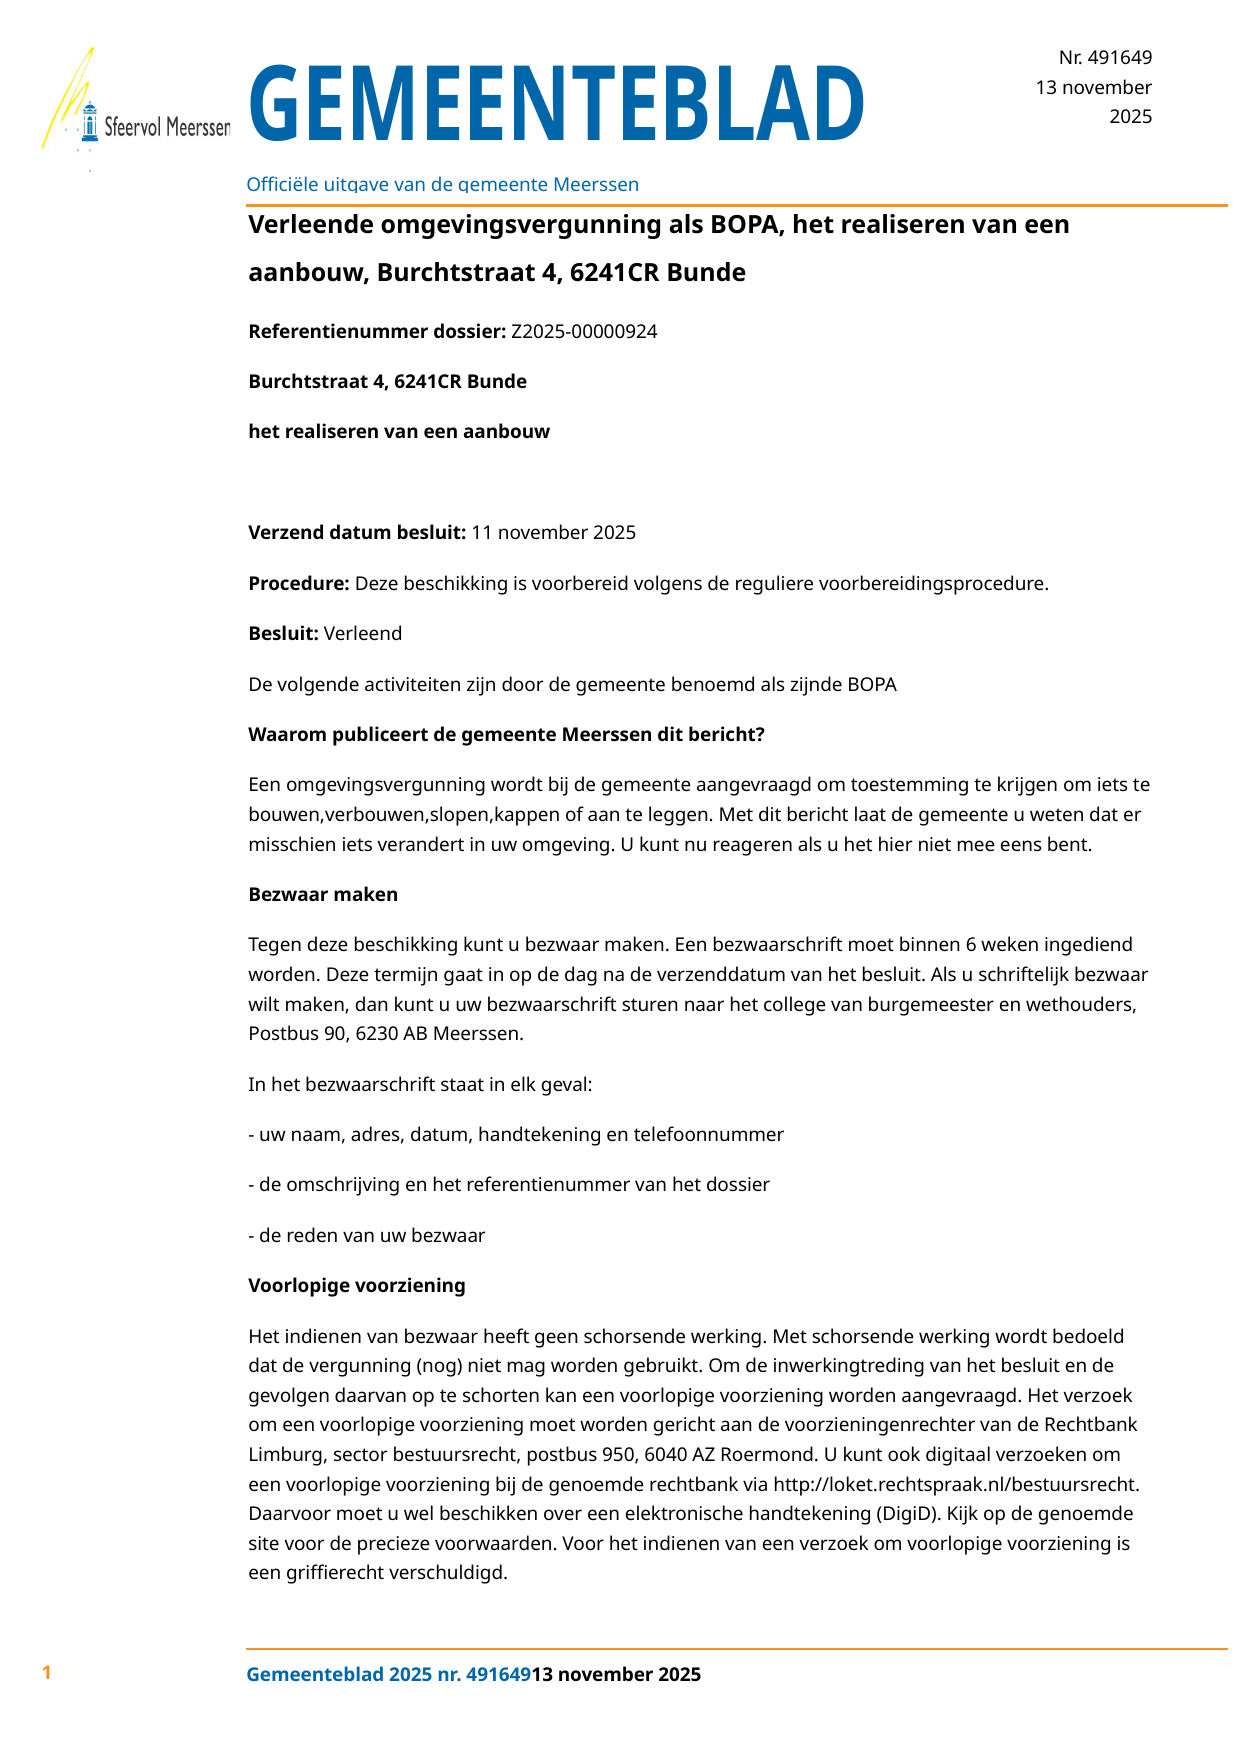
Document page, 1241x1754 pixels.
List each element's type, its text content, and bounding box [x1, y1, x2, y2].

text Bezwaar maken [248, 881, 1152, 907]
text Referentienummer dossier: Z2025-00000924 [248, 318, 1152, 344]
text Procedure: Deze beschikking is voorbereid volgens de reguliere voorbereidingsprocedure. [248, 570, 1152, 596]
text Verzend datum besluit: 11 november 2025 [248, 519, 1152, 545]
text In het bezwaarschrift staat in elk geval: [248, 1071, 1152, 1097]
text Waarom publiceert de gemeente Meerssen dit bericht? [248, 721, 1152, 747]
text - de omschrijving en het referentienummer van het dossier [248, 1172, 1152, 1197]
text Burchtstraat 4, 6241CR Bunde [248, 368, 1152, 394]
text - de reden van uw bezwaar [248, 1222, 1152, 1248]
picture [41, 47, 231, 172]
text het realiseren van een aanbouw [248, 419, 1152, 444]
text Voorlopige voorziening [248, 1272, 1152, 1298]
text Een omgevingsvergunning wordt bij de gemeente aangevraagd om toestemming te krijgen om iets te bouwen,verbouwen,slopen,kappen of aan te leggen. Met dit bericht laat de gemeente u weten dat er misschien iets verandert in uw omgeving. U kunt nu reageren als u het hier niet mee eens bent. [248, 772, 1152, 857]
text De volgende activiteiten zijn door de gemeente benoemd als zijnde BOPA [248, 671, 1152, 697]
text Het indienen van bezwaar heeft geen schorsende werking. Met schorsende werking wordt bedoeld dat de vergunning (nog) niet mag worden gebruikt. Om de inwerkingtreding van het besluit en de gevolgen daarvan op te schorten kan een voorlopige voorziening worden aangevraagd. Het verzoek om een voorlopige voorziening moet worden gericht aan de voorzieningenrechter van de Rechtbank Limburg, sector bestuursrecht, postbus 950, 6040 AZ Roermond. U kunt ook digitaal verzoeken om een voorlopige voorziening bij de genoemde rechtbank via http://loket.rechtspraak.nl/bestuursrecht. Daarvoor moet u wel beschikken over een elektronische handtekening (DigiD). Kijk op de genoemde site voor de precieze voorwaarden. Voor het indienen van een verzoek om voorlopige voorziening is een griffierecht verschuldigd. [248, 1323, 1152, 1585]
text - uw naam, adres, datum, handtekening en telefoonnummer [248, 1121, 1152, 1147]
text Tegen deze beschikking kunt u bezwaar maken. Een bezwaarschrift moet binnen 6 weken ingediend worden. Deze termijn gaat in op de dag na de verzenddatum van het besluit. Als u schriftelijk bezwaar wilt maken, dan kunt u uw bezwaarschrift sturen naar het college van burgemeester en wethouders, Postbus 90, 6230 AB Meerssen. [248, 932, 1152, 1046]
text Verleende omgevingsvergunning als BOPA, het realiseren van een aanbouw, Burchtstraat 4, 6241CR Bunde [248, 207, 1152, 288]
text Besluit: Verleend [248, 620, 1152, 646]
